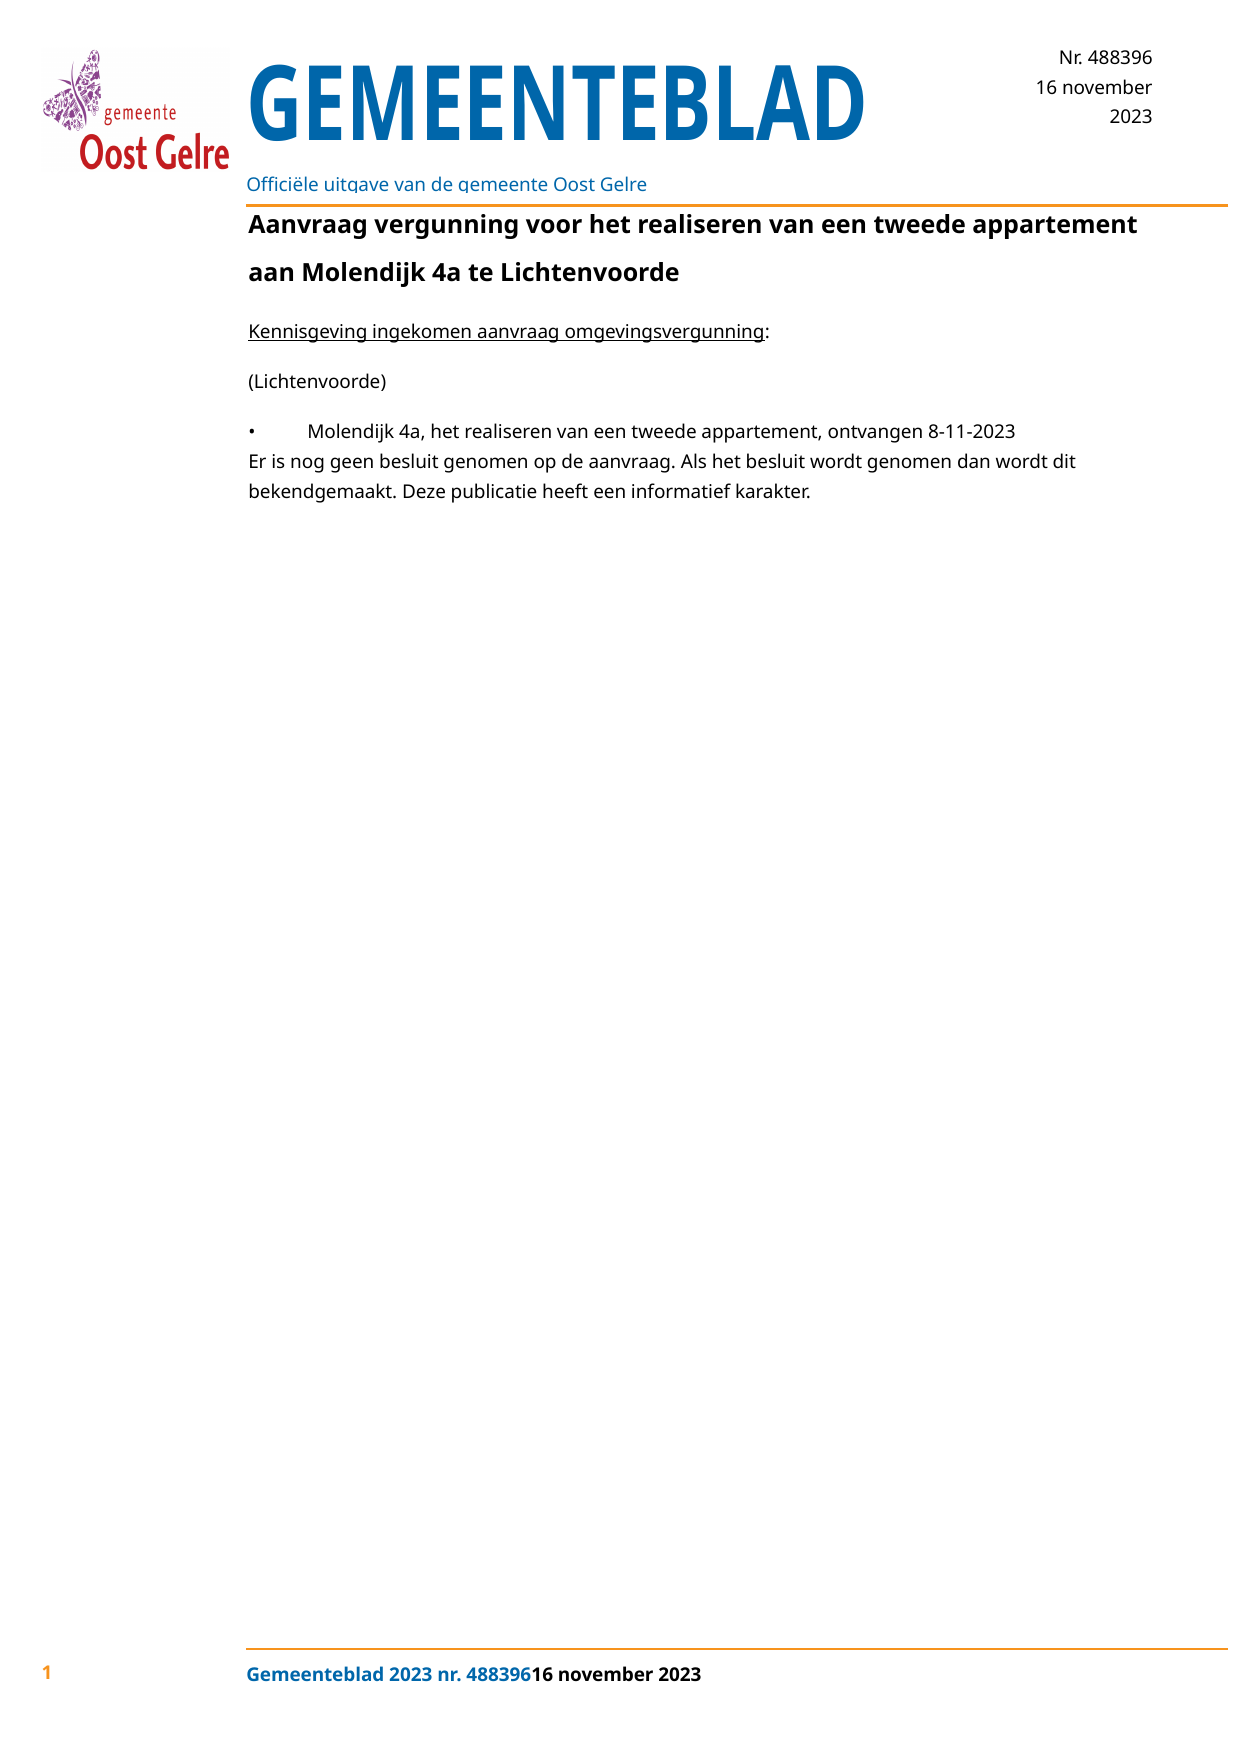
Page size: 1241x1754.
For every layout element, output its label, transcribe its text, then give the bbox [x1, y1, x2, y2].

list Molendijk 4a, het realiseren van een tweede appartement, ontvangen 8-11-2023 [248, 419, 1152, 444]
picture [41, 47, 231, 172]
text Kennisgeving ingekomen aanvraag omgevingsvergunning: [248, 318, 1152, 344]
text Er is nog geen besluit genomen op de aanvraag. Als het besluit wordt genomen dan wordt dit bekendgemaakt. Deze publicatie heeft een informatief karakter. [248, 448, 1152, 504]
text (Lichtenvoorde) [248, 368, 1152, 394]
text Aanvraag vergunning voor het realiseren van een tweede appartement aan Molendijk 4a te Lichtenvoorde [248, 207, 1152, 288]
